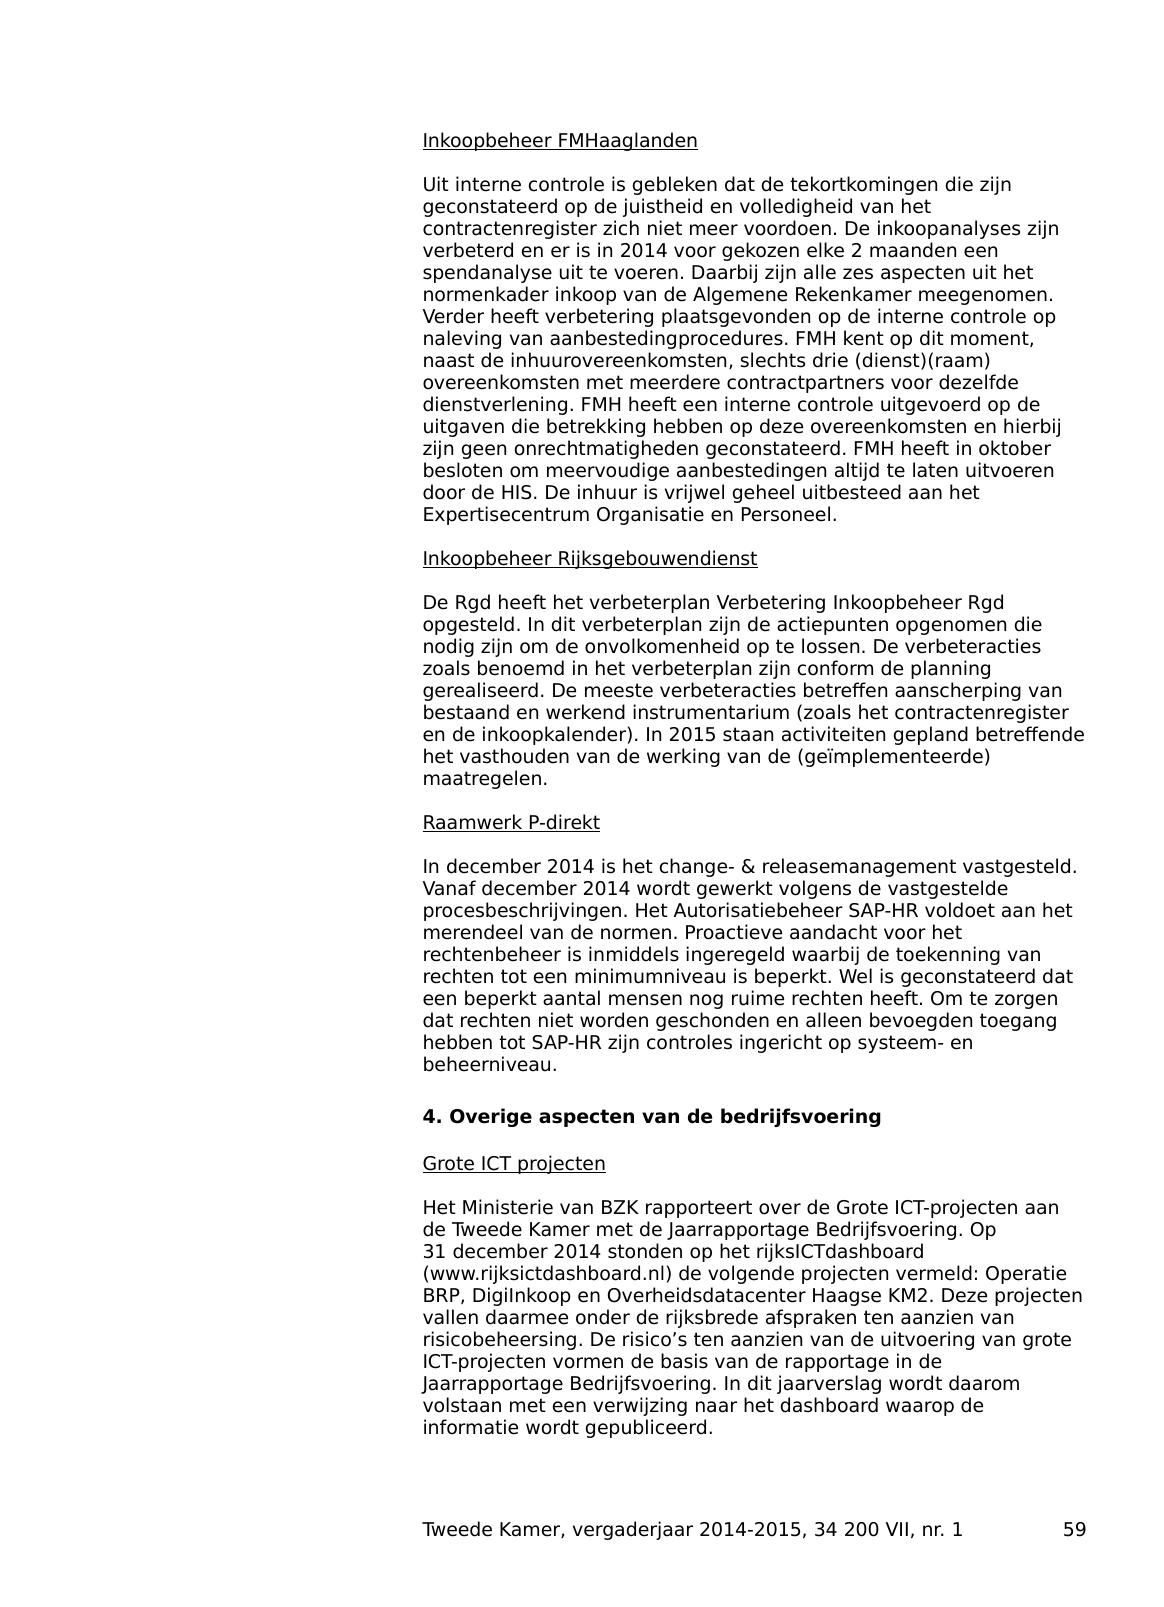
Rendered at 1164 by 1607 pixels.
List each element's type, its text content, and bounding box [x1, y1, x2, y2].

subtitle Grote ICT projecten [422, 1153, 1087, 1175]
text Het Ministerie van BZK rapporteert over de Grote ICT-projecten aan de Tweede Kamer met de Jaarrapportage Bedrijfsvoering. Op 31 december 2014 stonden op het rijksICTdashboard (www.rijksictdashboard.nl) de volgende projecten vermeld: Operatie BRP, DigiInkoop en Overheidsdatacenter Haagse KM2. Deze projecten vallen daarmee onder de rijksbrede afspraken ten aanzien van risicobeheersing. De risico’s ten aanzien van de uitvoering van grote ICT-projecten vormen de basis van de rapportage in de Jaarrapportage Bedrijfsvoering. In dit jaarverslag wordt daarom volstaan met een verwijzing naar het dashboard waarop de informatie wordt gepubliceerd. [422, 1197, 1087, 1439]
subtitle 4. Overige aspecten van de bedrijfsvoering [422, 1106, 1087, 1128]
text Uit interne controle is gebleken dat de tekortkomingen die zijn geconstateerd op de juistheid en volledigheid van het contractenregister zich niet meer voordoen. De inkoopanalyses zijn verbeterd en er is in 2014 voor gekozen elke 2 maanden een spendanalyse uit te voeren. Daarbij zijn alle zes aspecten uit het normenkader inkoop van de Algemene Rekenkamer meegenomen. Verder heeft verbetering plaatsgevonden op de interne controle op naleving van aanbestedingprocedures. FMH kent op dit moment, naast de inhuurovereenkomsten, slechts drie (dienst)(raam) overeenkomsten met meerdere contractpartners voor dezelfde dienstverlening. FMH heeft een interne controle uitgevoerd op de uitgaven die betrekking hebben op deze overeenkomsten en hierbij zijn geen onrechtmatigheden geconstateerd. FMH heeft in oktober besloten om meervoudige aanbestedingen altijd te laten uitvoeren door de HIS. De inhuur is vrijwel geheel uitbesteed aan het Expertisecentrum Organisatie en Personeel. [422, 174, 1087, 526]
text De Rgd heeft het verbeterplan Verbetering Inkoopbeheer Rgd opgesteld. In dit verbeterplan zijn de actiepunten opgenomen die nodig zijn om de onvolkomenheid op te lossen. De verbeteracties zoals benoemd in het verbeterplan zijn conform de planning gerealiseerd. De meeste verbeteracties betreffen aanscherping van bestaand en werkend instrumentarium (zoals het contractenregister en de inkoopkalender). In 2015 staan activiteiten gepland betreffende het vasthouden van de werking van de (geïmplementeerde) maatregelen. [422, 592, 1087, 790]
subtitle Inkoopbeheer Rijksgebouwendienst [422, 548, 1087, 570]
text In december 2014 is het change- & releasemanagement vastgesteld. Vanaf december 2014 wordt gewerkt volgens de vastgestelde procesbeschrijvingen. Het Autorisatiebeheer SAP-HR voldoet aan het merendeel van de normen. Proactieve aandacht voor het rechtenbeheer is inmiddels ingeregeld waarbij de toekenning van rechten tot een minimumniveau is beperkt. Wel is geconstateerd dat een beperkt aantal mensen nog ruime rechten heeft. Om te zorgen dat rechten niet worden geschonden en alleen bevoegden toegang hebben tot SAP-HR zijn controles ingericht op systeem- en beheerniveau. [422, 856, 1087, 1076]
subtitle Inkoopbeheer FMHaaglanden [422, 130, 1087, 152]
subtitle Raamwerk P-direkt [422, 812, 1087, 834]
